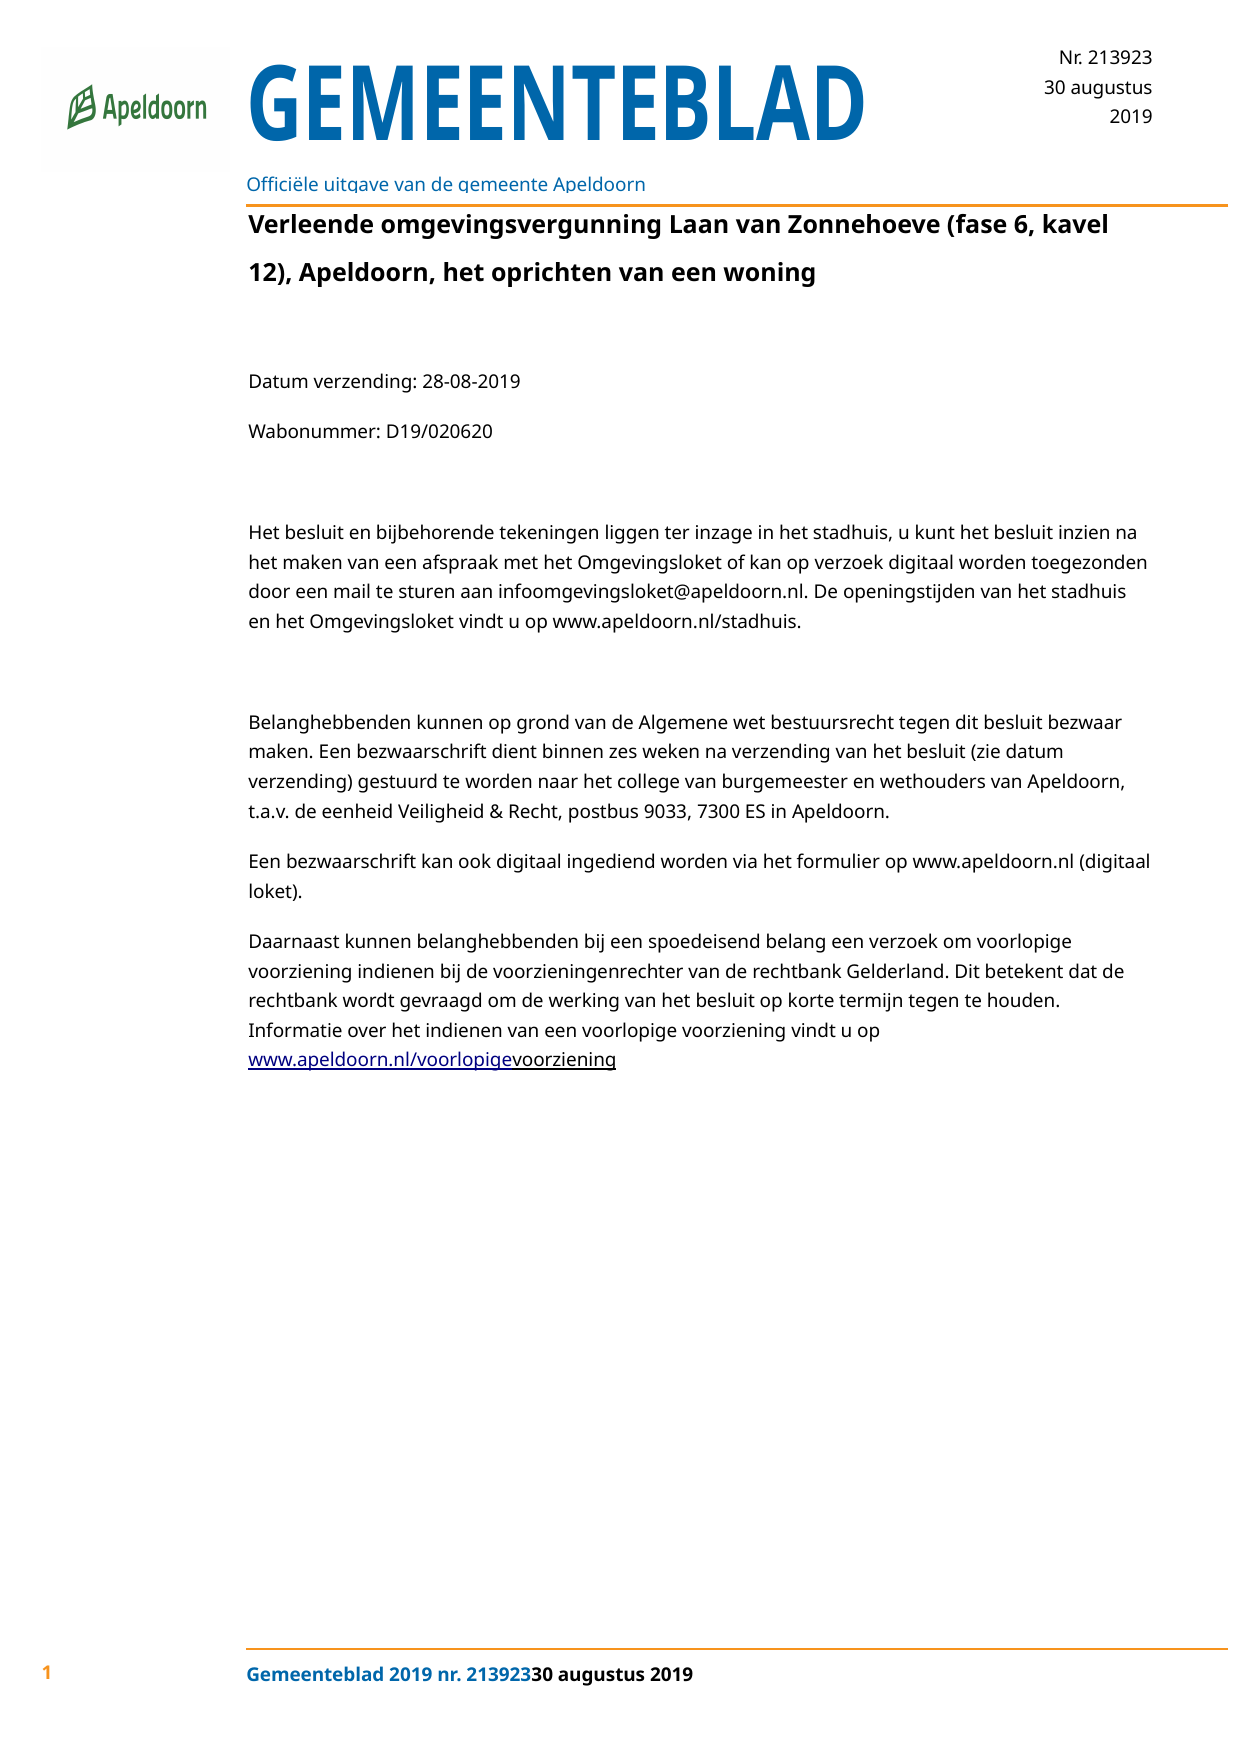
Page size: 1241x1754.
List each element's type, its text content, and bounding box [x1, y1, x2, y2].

picture [41, 47, 231, 172]
text Het besluit en bijbehorende tekeningen liggen ter inzage in het stadhuis, u kunt het besluit inzien na het maken van een afspraak met het Omgevingsloket of kan op verzoek digitaal worden toegezonden door een mail te sturen aan infoomgevingsloket@apeldoorn.nl. De openingstijden van het stadhuis en het Omgevingsloket vindt u op www.apeldoorn.nl/stadhuis. [248, 519, 1152, 634]
text Verleende omgevingsvergunning Laan van Zonnehoeve (fase 6, kavel 12), Apeldoorn, het oprichten van een woning [248, 207, 1152, 288]
text Een bezwaarschrift kan ook digitaal ingediend worden via het formulier op www.apeldoorn.nl (digitaal loket). [248, 848, 1152, 904]
text Belanghebbenden kunnen op grond van de Algemene wet bestuursrecht tegen dit besluit bezwaar maken. Een bezwaarschrift dient binnen zes weken na verzending van het besluit (zie datum verzending) gestuurd te worden naar het college van burgemeester en wethouders van Apeldoorn, t.a.v. de eenheid Veiligheid & Recht, postbus 9033, 7300 ES in Apeldoorn. [248, 709, 1152, 824]
text Daarnaast kunnen belanghebbenden bij een spoedeisend belang een verzoek om voorlopige voorziening indienen bij de voorzieningenrechter van de rechtbank Gelderland. Dit betekent dat de rechtbank wordt gevraagd om de werking van het besluit op korte termijn tegen te houden. Informatie over het indienen van een voorlopige voorziening vindt u op www.apeldoorn.nl/voorlopigevoorziening [248, 928, 1152, 1072]
text Wabonummer: D19/020620 [248, 419, 1152, 444]
text Datum verzending: 28-08-2019 [248, 368, 1152, 394]
